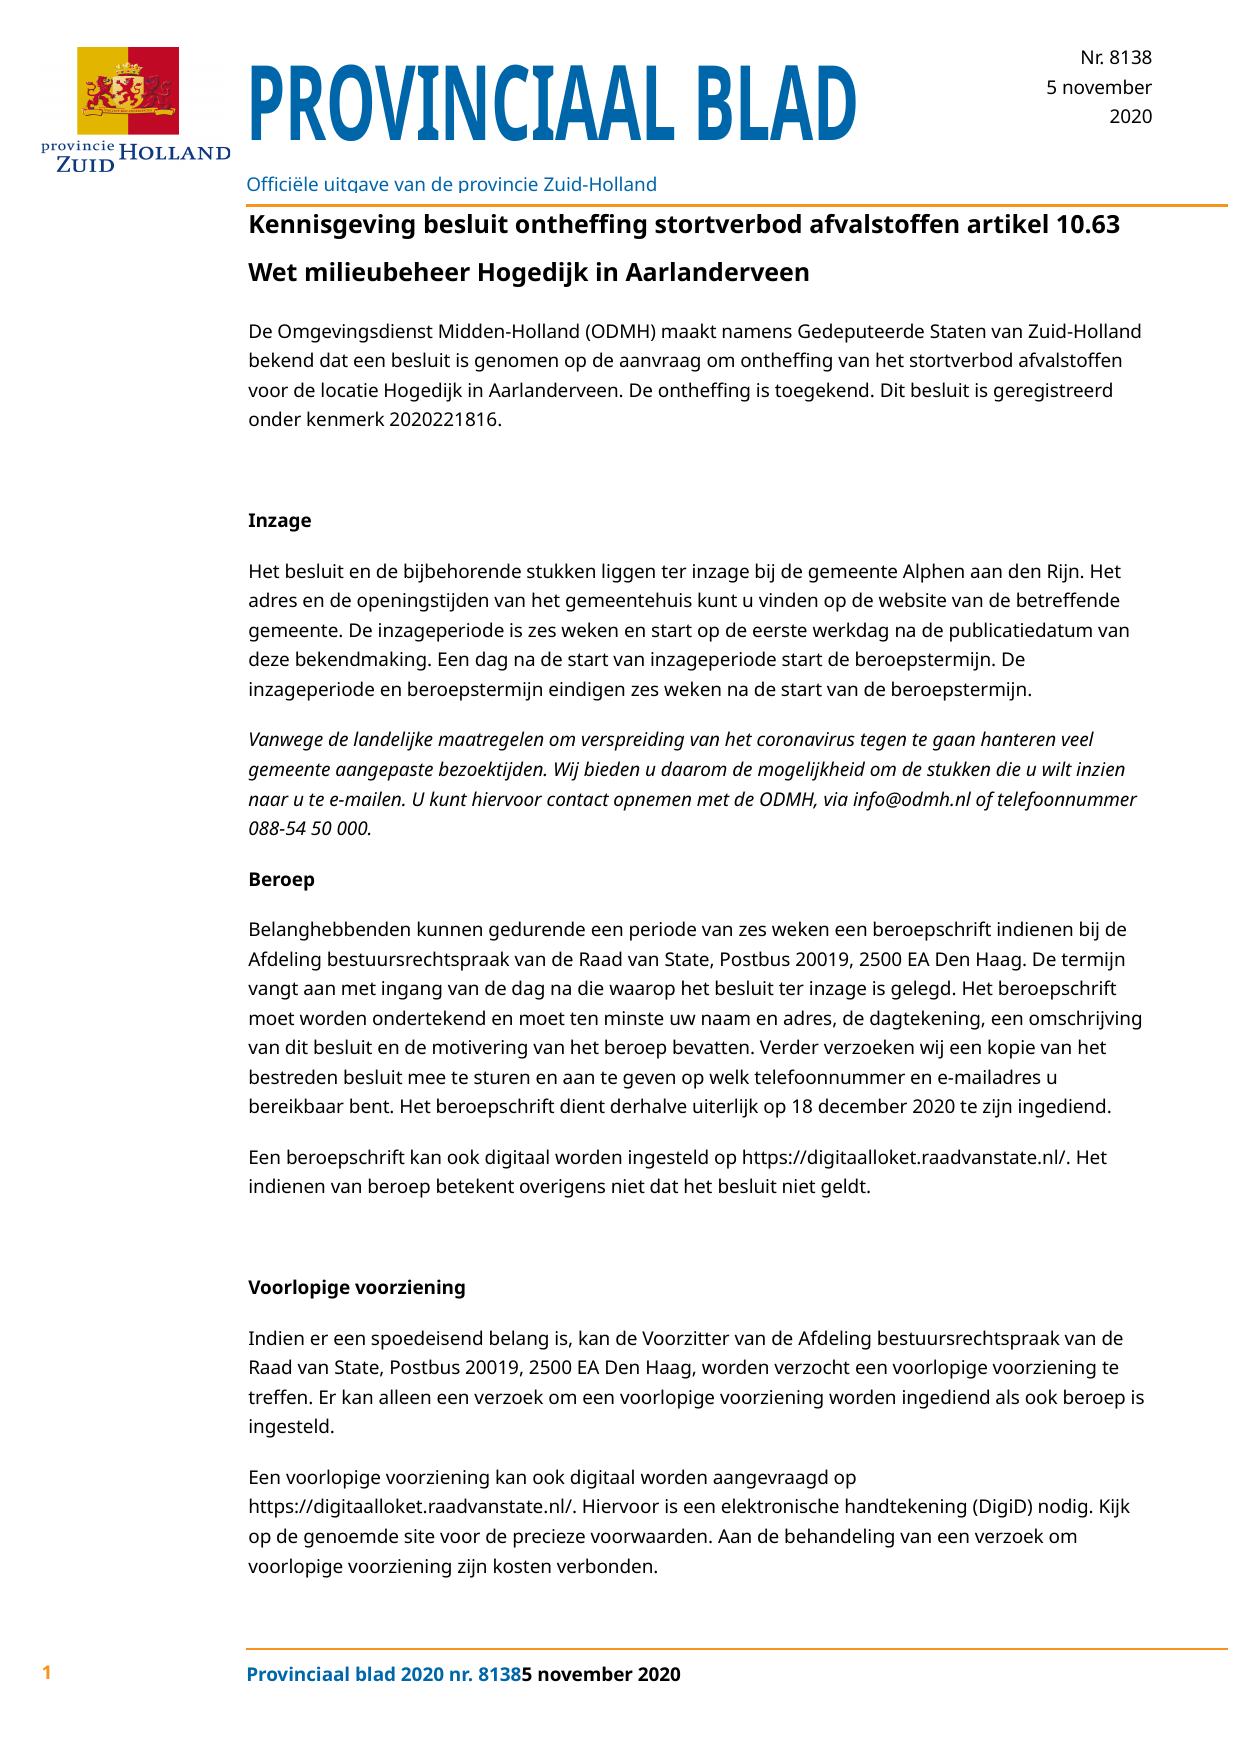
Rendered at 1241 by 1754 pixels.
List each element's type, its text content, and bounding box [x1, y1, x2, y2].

text Indien er een spoedeisend belang is, kan de Voorzitter van de Afdeling bestuursrechtspraak van de Raad van State, Postbus 20019, 2500 EA Den Haag, worden verzocht een voorlopige voorziening te treffen. Er kan alleen een verzoek om een voorlopige voorziening worden ingediend als ook beroep is ingesteld. [248, 1325, 1152, 1439]
text Vanwege de landelijke maatregelen om verspreiding van het coronavirus tegen te gaan hanteren veel gemeente aangepaste bezoektijden. Wij bieden u daarom de mogelijkheid om de stukken die u wilt inzien naar u te e-mailen. U kunt hiervoor contact opnemen met de ODMH, via info@odmh.nl of telefoonnummer 088-54 50 000. [248, 727, 1152, 841]
text De Omgevingsdienst Midden-Holland (ODMH) maakt namens Gedeputeerde Staten van Zuid-Holland bekend dat een besluit is genomen op de aanvraag om ontheffing van het stortverbod afvalstoffen voor de locatie Hogedijk in Aarlanderveen. De ontheffing is toegekend. Dit besluit is geregistreerd onder kenmerk 2020221816. [248, 318, 1152, 432]
picture [41, 47, 231, 172]
text Een beroepschrift kan ook digitaal worden ingesteld op https://digitaalloket.raadvanstate.nl/. Het indienen van beroep betekent overigens niet dat het besluit niet geldt. [248, 1144, 1152, 1199]
text Inzage [248, 507, 1152, 533]
text Voorlopige voorziening [248, 1274, 1152, 1300]
text Beroep [248, 866, 1152, 892]
text Een voorlopige voorziening kan ook digitaal worden aangevraagd op https://digitaalloket.raadvanstate.nl/. Hiervoor is een elektronische handtekening (DigiD) nodig. Kijk op de genoemde site voor de precieze voorwaarden. Aan de behandeling van een verzoek om voorlopige voorziening zijn kosten verbonden. [248, 1464, 1152, 1579]
text Het besluit en de bijbehorende stukken liggen ter inzage bij de gemeente Alphen aan den Rijn. Het adres en de openingstijden van het gemeentehuis kunt u vinden op de website van de betreffende gemeente. De inzageperiode is zes weken en start op de eerste werkdag na de publicatiedatum van deze bekendmaking. Een dag na de start van inzageperiode start de beroepstermijn. De inzageperiode en beroepstermijn eindigen zes weken na de start van de beroepstermijn. [248, 558, 1152, 702]
text Kennisgeving besluit ontheffing stortverbod afvalstoffen artikel 10.63 Wet milieubeheer Hogedijk in Aarlanderveen [248, 207, 1152, 288]
text Belanghebbenden kunnen gedurende een periode van zes weken een beroepschrift indienen bij de Afdeling bestuursrechtspraak van de Raad van State, Postbus 20019, 2500 EA Den Haag. De termijn vangt aan met ingang van de dag na die waarop het besluit ter inzage is gelegd. Het beroepschrift moet worden ondertekend en moet ten minste uw naam en adres, de dagtekening, een omschrijving van dit besluit en de motivering van het beroep bevatten. Verder verzoeken wij een kopie van het bestreden besluit mee te sturen en aan te geven op welk telefoonnummer en e-mailadres u bereikbaar bent. Het beroepschrift dient derhalve uiterlijk op 18 december 2020 te zijn ingediend. [248, 916, 1152, 1119]
